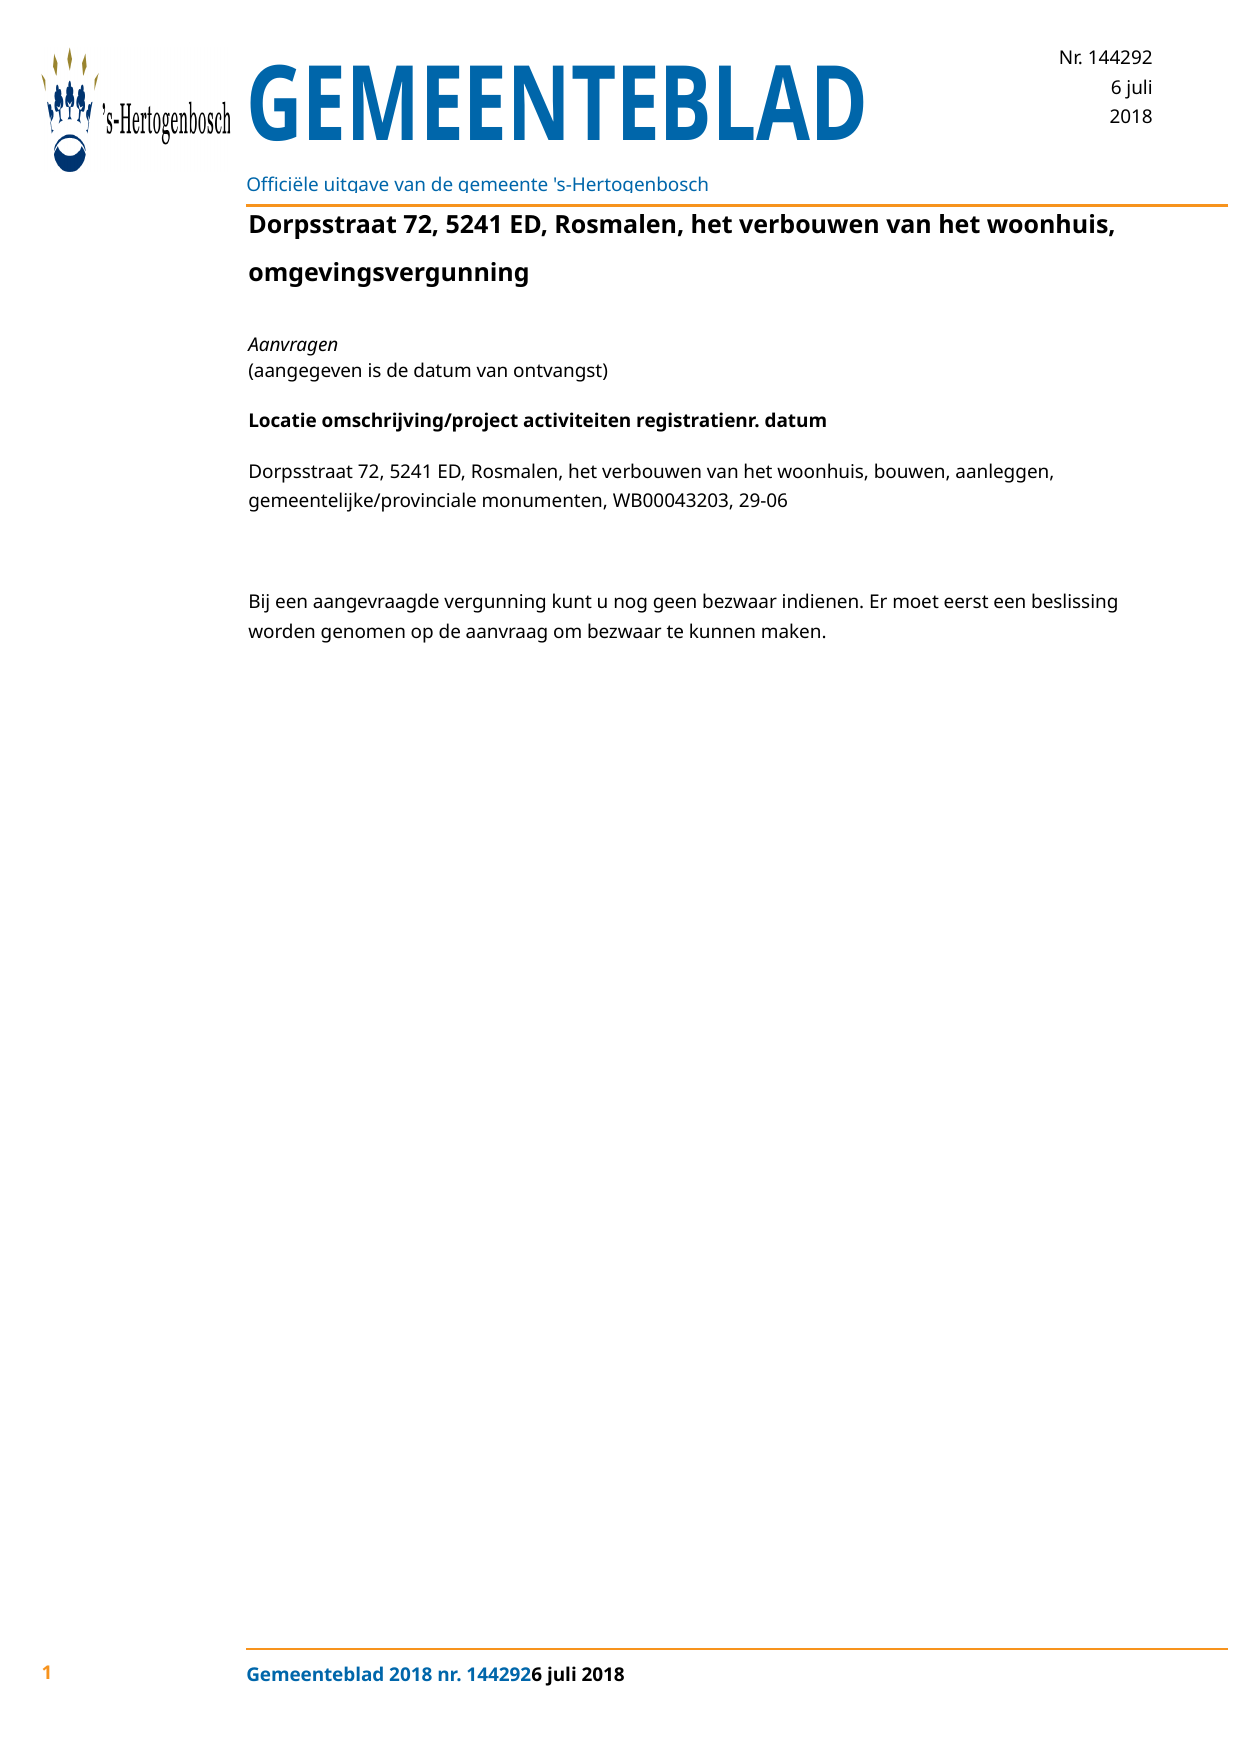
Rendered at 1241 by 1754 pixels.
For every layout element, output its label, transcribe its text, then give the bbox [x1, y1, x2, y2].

text Aanvragen [248, 331, 1152, 357]
text Dorpsstraat 72, 5241 ED, Rosmalen, het verbouwen van het woonhuis, omgevingsvergunning [248, 207, 1152, 288]
text Locatie omschrijving/project activiteiten registratienr. datum [248, 408, 1152, 433]
picture [41, 47, 231, 172]
text Bij een aangevraagde vergunning kunt u nog geen bezwaar indienen. Er moet eerst een beslissing worden genomen op de aanvraag om bezwaar te kunnen maken. [248, 588, 1152, 644]
text Dorpsstraat 72, 5241 ED, Rosmalen, het verbouwen van het woonhuis, bouwen, aanleggen, gemeentelijke/provinciale monumenten, WB00043203, 29-06 [248, 458, 1152, 513]
text (aangegeven is de datum van ontvangst) [248, 357, 1152, 383]
